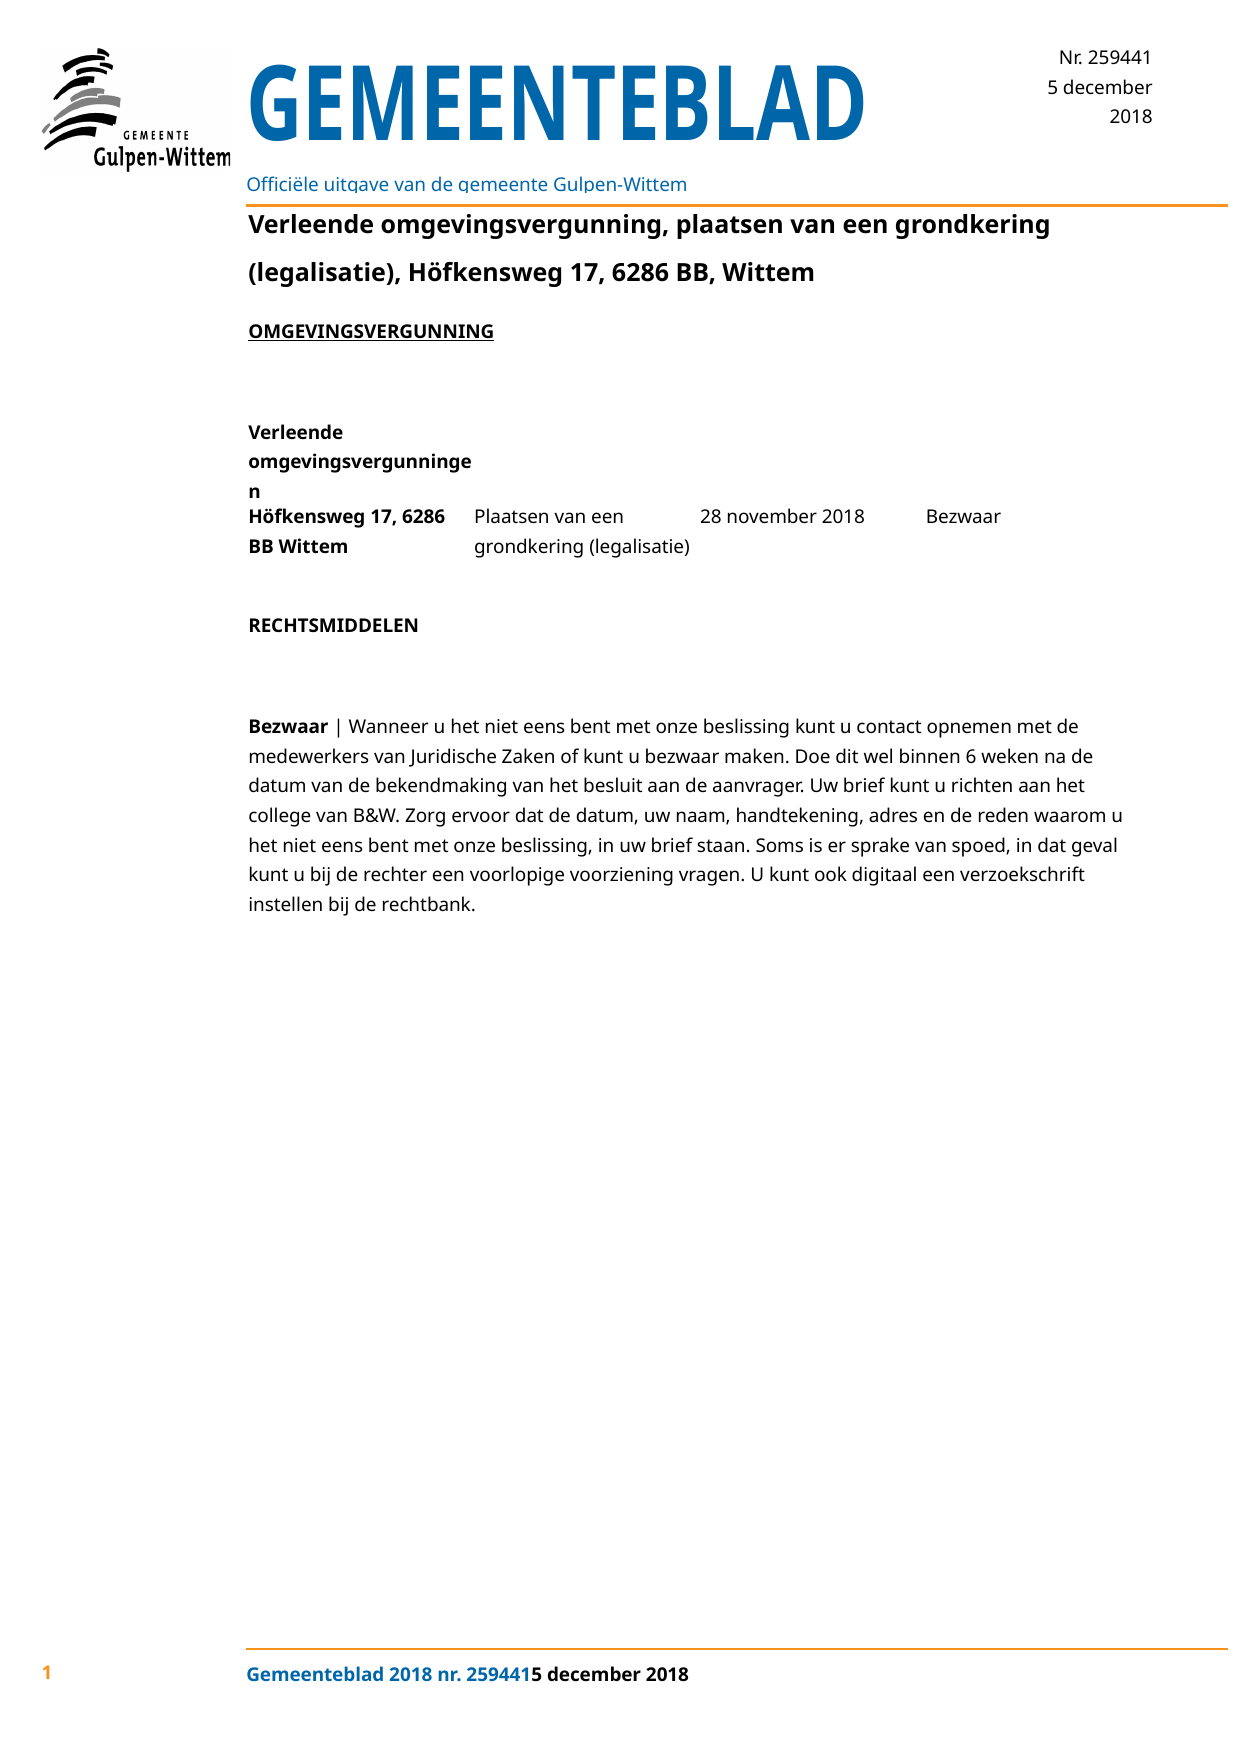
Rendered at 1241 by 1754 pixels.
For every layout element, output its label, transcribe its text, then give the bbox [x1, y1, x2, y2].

text RECHTSMIDDELEN [248, 613, 1152, 638]
table_cell Bezwaar [926, 504, 1152, 559]
table_cell Plaatsen van een grondkering (legalisatie) [474, 504, 700, 559]
table_header [700, 419, 926, 504]
text OMGEVINGSVERGUNNING [248, 318, 1152, 344]
picture [41, 47, 231, 172]
text Verleende omgevingsvergunning, plaatsen van een grondkering (legalisatie), Höfkensweg 17, 6286 BB, Wittem [248, 207, 1152, 288]
table_cell Höfkensweg 17, 6286 BB Wittem [248, 504, 474, 559]
table_cell 28 november 2018 [700, 504, 926, 559]
table_header [926, 419, 1152, 504]
table_header [474, 419, 700, 504]
text Bezwaar | Wanneer u het niet eens bent met onze beslissing kunt u contact opnemen met de medewerkers van Juridische Zaken of kunt u bezwaar maken. Doe dit wel binnen 6 weken na de datum van de bekendmaking van het besluit aan de aanvrager. Uw brief kunt u richten aan het college van B&W. Zorg ervoor dat de datum, uw naam, handtekening, adres en de reden waarom u het niet eens bent met onze beslissing, in uw brief staan. Soms is er sprake van spoed, in dat geval kunt u bij de rechter een voorlopige voorziening vragen. U kunt ook digitaal een verzoekschrift instellen bij de rechtbank. [248, 713, 1152, 917]
table_header Verleende omgevingsvergunningen [248, 419, 474, 504]
